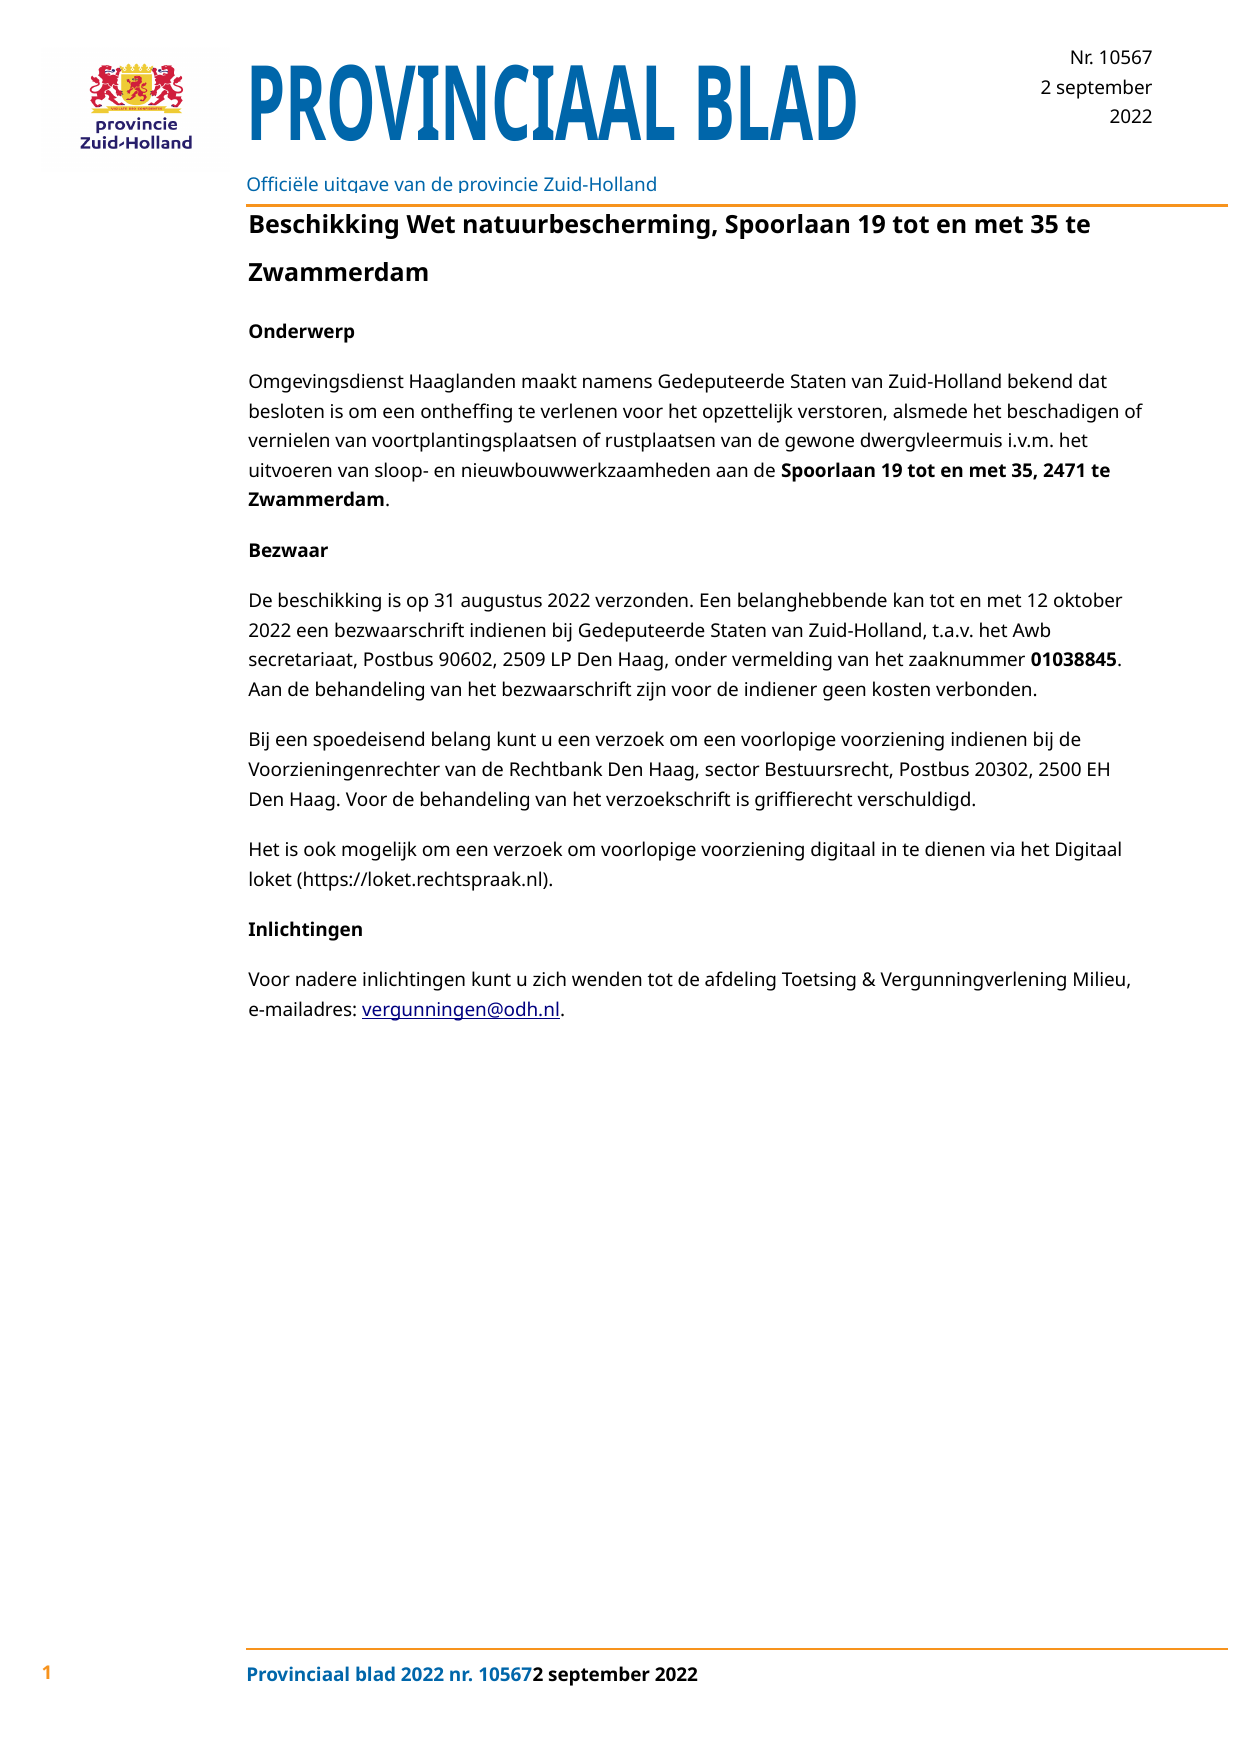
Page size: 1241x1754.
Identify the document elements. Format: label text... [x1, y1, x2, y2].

text Bezwaar [248, 537, 1152, 563]
text Voor nadere inlichtingen kunt u zich wenden tot de afdeling Toetsing & Vergunningverlening Milieu, e-mailadres: vergunningen@odh.nl. [248, 967, 1152, 1022]
text Omgevingsdienst Haaglanden maakt namens Gedeputeerde Staten van Zuid-Holland bekend dat besloten is om een ontheffing te verlenen voor het opzettelijk verstoren, alsmede het beschadigen of vernielen van voortplantingsplaatsen of rustplaatsen van de gewone dwergvleermuis i.v.m. het uitvoeren van sloop- en nieuwbouwwerkzaamheden aan de Spoorlaan 19 tot en met 35, 2471 te Zwammerdam. [248, 368, 1152, 512]
text Beschikking Wet natuurbescherming, Spoorlaan 19 tot en met 35 te Zwammerdam [248, 207, 1152, 288]
picture [41, 47, 231, 172]
text Inlichtingen [248, 916, 1152, 942]
text Bij een spoedeisend belang kunt u een verzoek om een voorlopige voorziening indienen bij de Voorzieningenrechter van de Rechtbank Den Haag, sector Bestuursrecht, Postbus 20302, 2500 EH Den Haag. Voor de behandeling van het verzoekschrift is griffierecht verschuldigd. [248, 727, 1152, 812]
text Onderwerp [248, 318, 1152, 344]
text Het is ook mogelijk om een verzoek om voorlopige voorziening digitaal in te dienen via het Digitaal loket (https://loket.rechtspraak.nl). [248, 836, 1152, 892]
text De beschikking is op 31 augustus 2022 verzonden. Een belanghebbende kan tot en met 12 oktober 2022 een bezwaarschrift indienen bij Gedeputeerde Staten van Zuid-Holland, t.a.v. het Awb secretariaat, Postbus 90602, 2509 LP Den Haag, onder vermelding van het zaaknummer 01038845. Aan de behandeling van het bezwaarschrift zijn voor de indiener geen kosten verbonden. [248, 587, 1152, 702]
